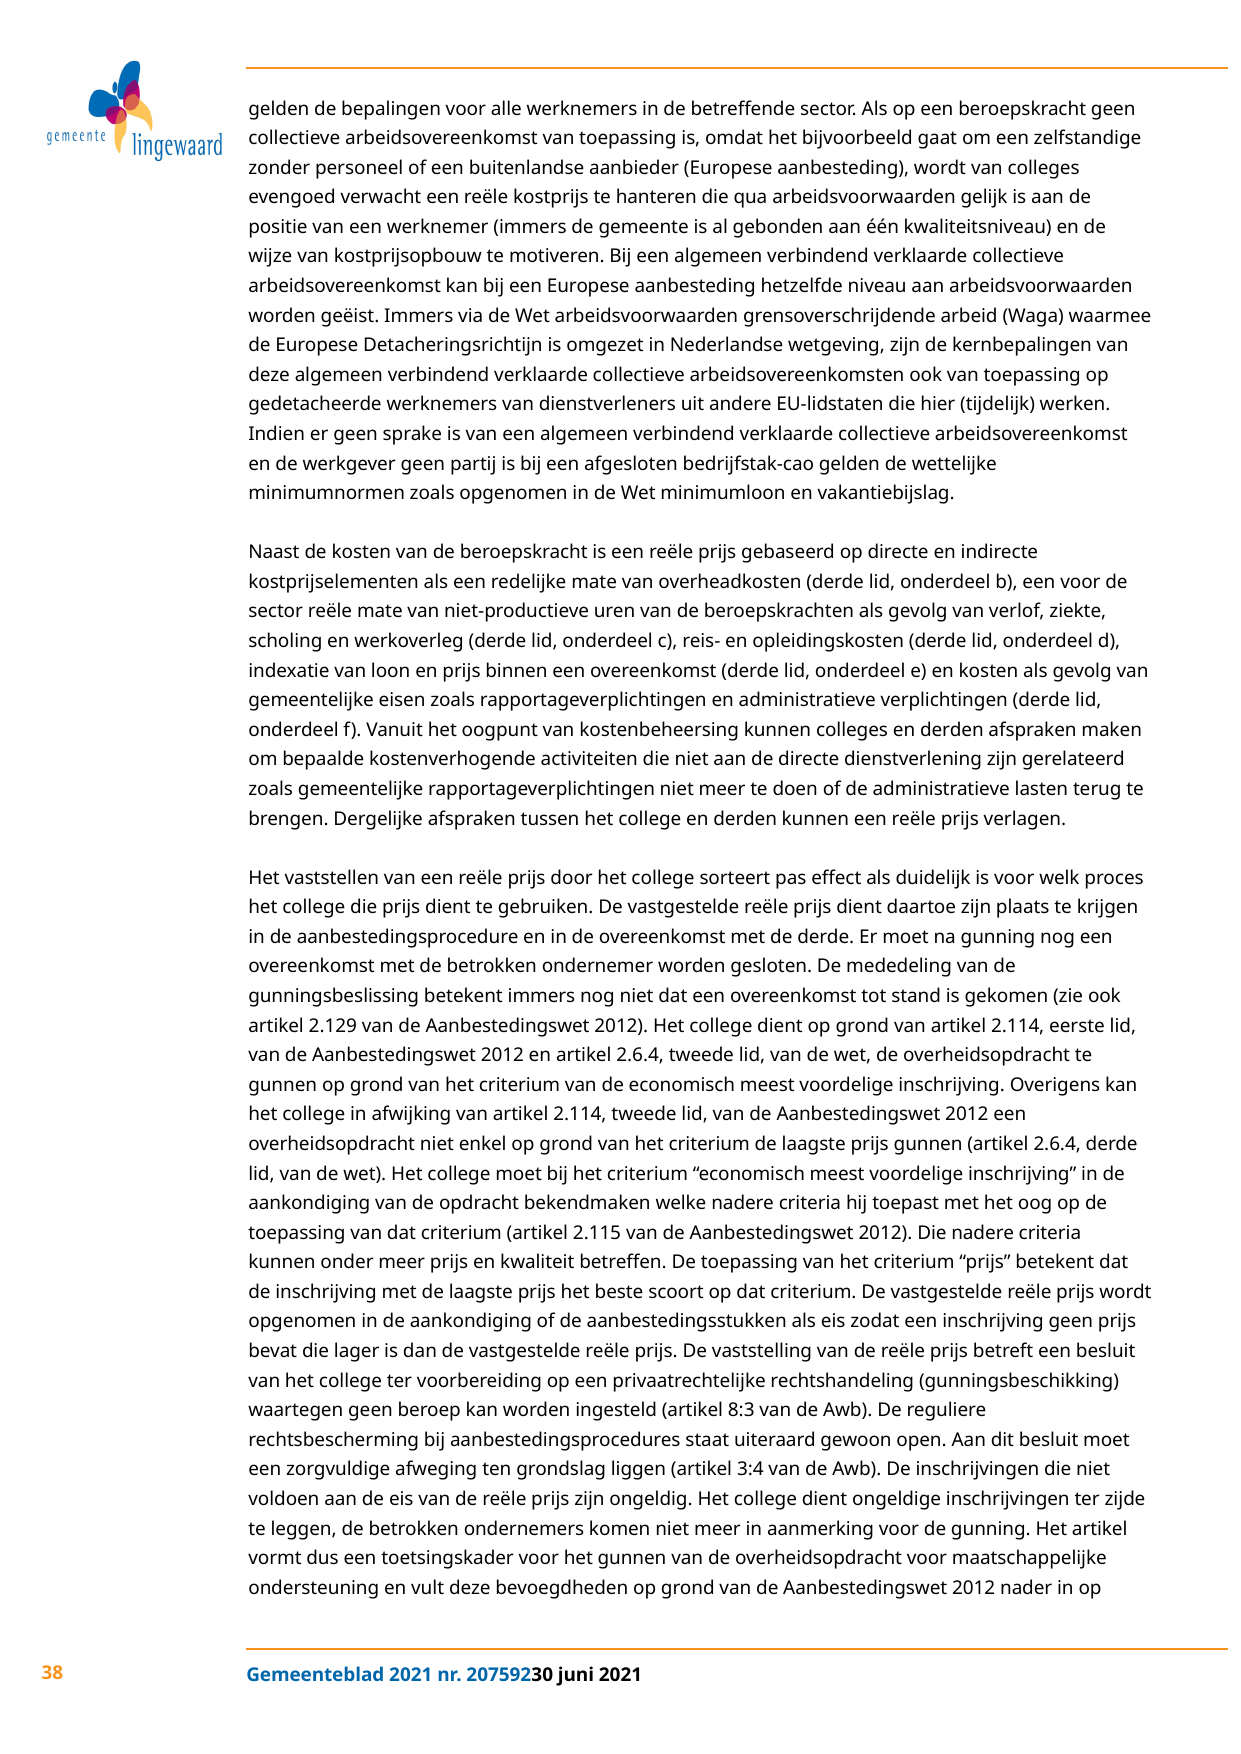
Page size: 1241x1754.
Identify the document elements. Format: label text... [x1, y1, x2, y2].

text Naast de kosten van de beroepskracht is een reële prijs gebaseerd op directe en indirecte kostprijselementen als een redelijke mate van overheadkosten (derde lid, onderdeel b), een voor de sector reële mate van niet-productieve uren van de beroepskrachten als gevolg van verlof, ziekte, scholing en werkoverleg (derde lid, onderdeel c), reis- en opleidingskosten (derde lid, onderdeel d), indexatie van loon en prijs binnen een overeenkomst (derde lid, onderdeel e) en kosten als gevolg van gemeentelijke eisen zoals rapportageverplichtingen en administratieve verplichtingen (derde lid, onderdeel f). Vanuit het oogpunt van kostenbeheersing kunnen colleges en derden afspraken maken om bepaalde kostenverhogende activiteiten die niet aan de directe dienstverlening zijn gerelateerd zoals gemeentelijke rapportageverplichtingen niet meer te doen of de administratieve lasten terug te brengen. Dergelijke afspraken tussen het college en derden kunnen een reële prijs verlagen. [248, 538, 1152, 831]
picture [41, 47, 231, 172]
text Het vaststellen van een reële prijs door het college sorteert pas effect als duidelijk is voor welk proces het college die prijs dient te gebruiken. De vastgestelde reële prijs dient daartoe zijn plaats te krijgen in de aanbestedingsprocedure en in de overeenkomst met de derde. Er moet na gunning nog een overeenkomst met de betrokken ondernemer worden gesloten. De mededeling van de gunningsbeslissing betekent immers nog niet dat een overeenkomst tot stand is gekomen (zie ook artikel 2.129 van de Aanbestedingswet 2012). Het college dient op grond van artikel 2.114, eerste lid, van de Aanbestedingswet 2012 en artikel 2.6.4, tweede lid, van de wet, de overheidsopdracht te gunnen op grond van het criterium van de economisch meest voordelige inschrijving. Overigens kan het college in afwijking van artikel 2.114, tweede lid, van de Aanbestedingswet 2012 een overheidsopdracht niet enkel op grond van het criterium de laagste prijs gunnen (artikel 2.6.4, derde lid, van de wet). Het college moet bij het criterium “economisch meest voordelige inschrijving” in de aankondiging van de opdracht bekendmaken welke nadere criteria hij toepast met het oog op de toepassing van dat criterium (artikel 2.115 van de Aanbestedingswet 2012). Die nadere criteria kunnen onder meer prijs en kwaliteit betreffen. De toepassing van het criterium “prijs” betekent dat de inschrijving met de laagste prijs het beste scoort op dat criterium. De vastgestelde reële prijs wordt opgenomen in de aankondiging of de aanbestedingsstukken als eis zodat een inschrijving geen prijs bevat die lager is dan de vastgestelde reële prijs. De vaststelling van de reële prijs betreft een besluit van het college ter voorbereiding op een privaatrechtelijke rechtshandeling (gunningsbeschikking) waartegen geen beroep kan worden ingesteld (artikel 8:3 van de Awb). De reguliere rechtsbescherming bij aanbestedingsprocedures staat uiteraard gewoon open. Aan dit besluit moet een zorgvuldige afweging ten grondslag liggen (artikel 3:4 van de Awb). De inschrijvingen die niet voldoen aan de eis van de reële prijs zijn ongeldig. Het college dient ongeldige inschrijvingen ter zijde te leggen, de betrokken ondernemers komen niet meer in aanmerking voor de gunning. Het artikel vormt dus een toetsingskader voor het gunnen van de overheidsopdracht voor maatschappelijke ondersteuning en vult deze bevoegdheden op grond van de Aanbestedingswet 2012 nader in op [248, 864, 1152, 1600]
text gelden de bepalingen voor alle werknemers in de betreffende sector. Als op een beroepskracht geen collectieve arbeidsovereenkomst van toepassing is, omdat het bijvoorbeeld gaat om een zelfstandige zonder personeel of een buitenlandse aanbieder (Europese aanbesteding), wordt van colleges evengoed verwacht een reële kostprijs te hanteren die qua arbeidsvoorwaarden gelijk is aan de positie van een werknemer (immers de gemeente is al gebonden aan één kwaliteitsniveau) en de wijze van kostprijsopbouw te motiveren. Bij een algemeen verbindend verklaarde collectieve arbeidsovereenkomst kan bij een Europese aanbesteding hetzelfde niveau aan arbeidsvoorwaarden worden geëist. Immers via de Wet arbeidsvoorwaarden grensoverschrijdende arbeid (Waga) waarmee de Europese Detacheringsrichtijn is omgezet in Nederlandse wetgeving, zijn de kernbepalingen van deze algemeen verbindend verklaarde collectieve arbeidsovereenkomsten ook van toepassing op gedetacheerde werknemers van dienstverleners uit andere EU-lidstaten die hier (tijdelijk) werken. Indien er geen sprake is van een algemeen verbindend verklaarde collectieve arbeidsovereenkomst en de werkgever geen partij is bij een afgesloten bedrijfstak-cao gelden de wettelijke minimumnormen zoals opgenomen in de Wet minimumloon en vakantiebijslag. [248, 95, 1152, 505]
